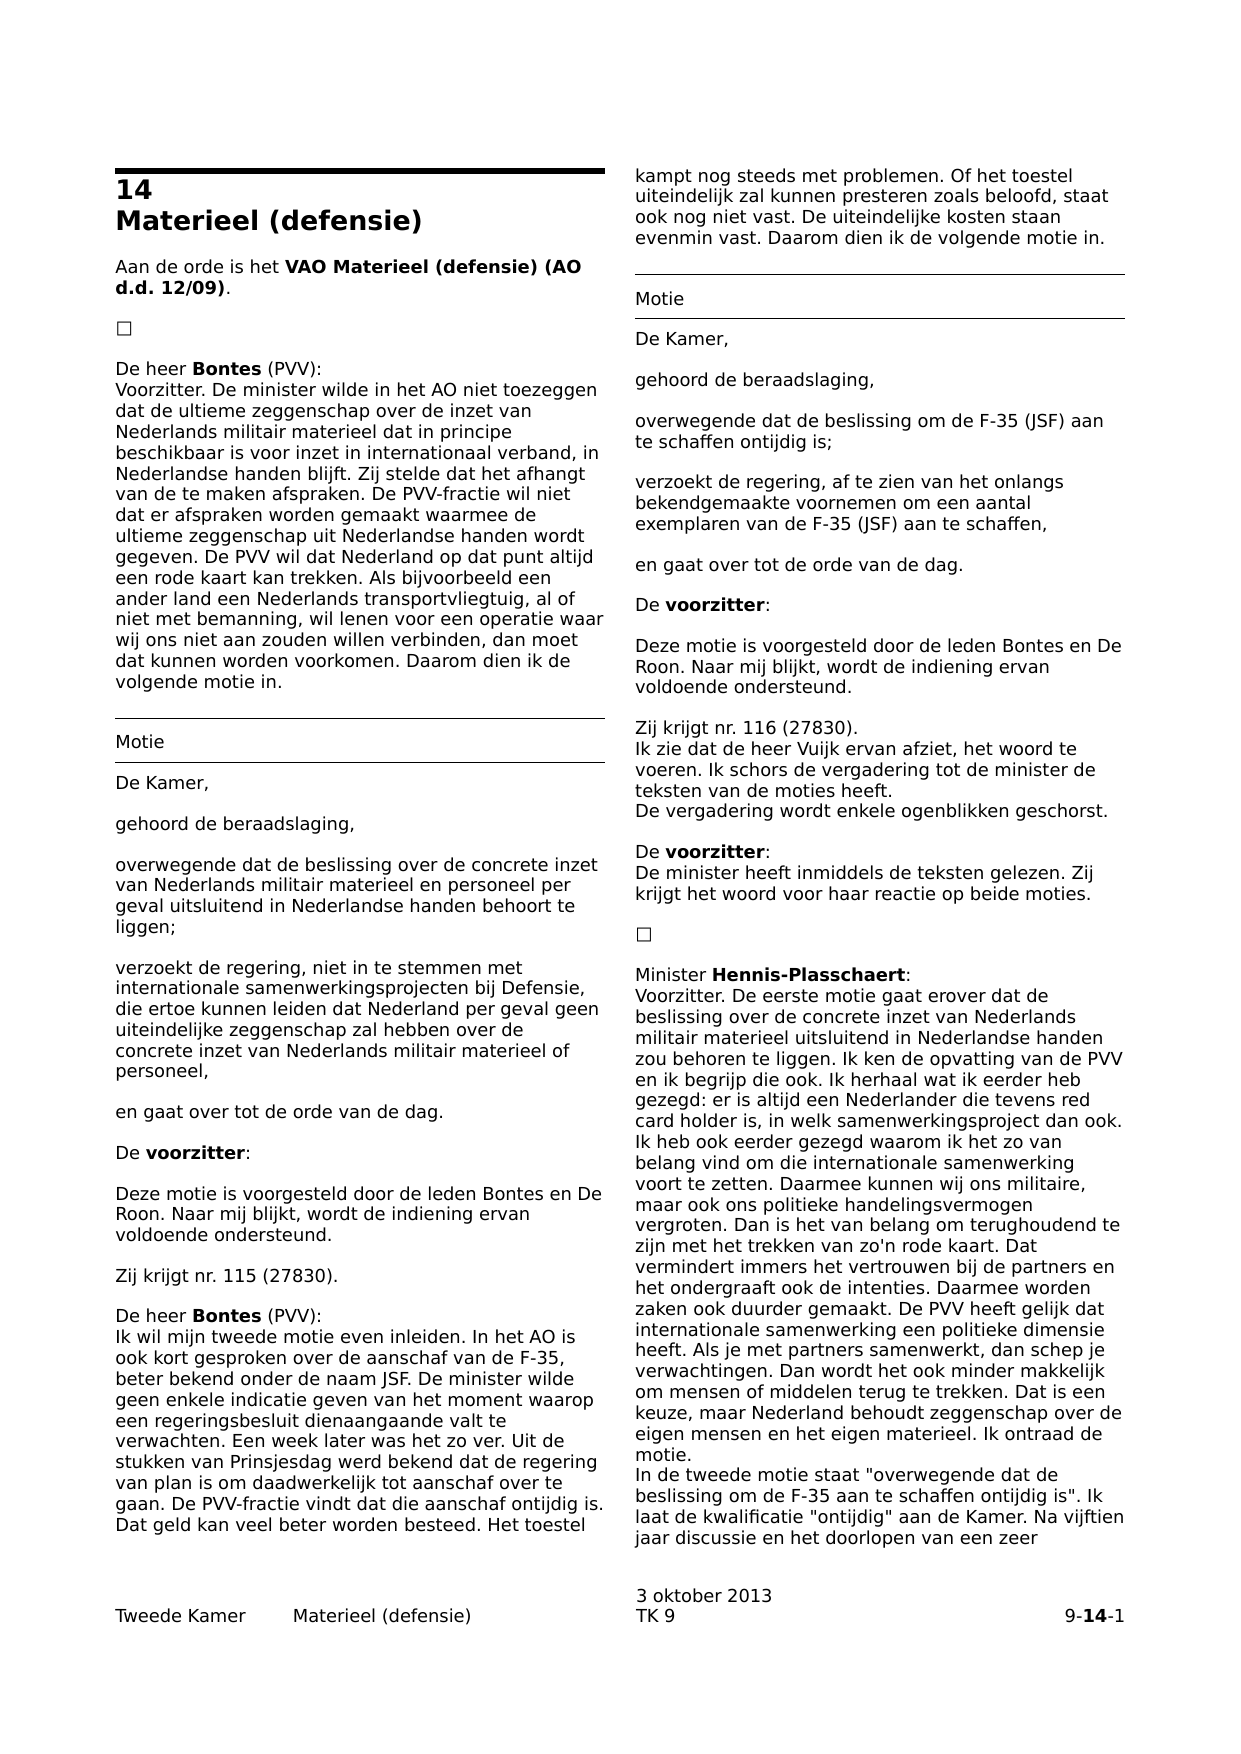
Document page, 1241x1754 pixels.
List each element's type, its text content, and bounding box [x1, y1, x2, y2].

text kampt nog steeds met problemen. Of het toestel uiteindelijk zal kunnen presteren zoals beloofd, staat ook nog niet vast. De uiteindelijke kosten staan evenmin vast. Daarom dien ik de volgende motie in. [635, 165, 1125, 249]
text De heer Bontes (PVV): [115, 359, 605, 380]
text De Kamer, [115, 773, 605, 794]
text ⬜ [635, 924, 1125, 945]
text en gaat over tot de orde van de dag. [115, 1102, 605, 1123]
text Voorzitter. De eerste motie gaat erover dat de beslissing over de concrete inzet van Nederlands militair materieel uitsluitend in Nederlandse handen zou behoren te liggen. Ik ken de opvatting van de PVV en ik begrijp die ook. Ik herhaal wat ik eerder heb gezegd: er is altijd een Nederlander die tevens red card holder is, in welk samenwerkingsproject dan ook. Ik heb ook eerder gezegd waarom ik het zo van belang vind om die internationale samenwerking voort te zetten. Daarmee kunnen wij ons militaire, maar ook ons politieke handelingsvermogen vergroten. Dan is het van belang om terughoudend te zijn met het trekken van zo'n rode kaart. Dat vermindert immers het vertrouwen bij de partners en het ondergraaft ook de intenties. Daarmee worden zaken ook duurder gemaakt. De PVV heeft gelijk dat internationale samenwerking een politieke dimensie heeft. Als je met partners samenwerkt, dan schep je verwachtingen. Dan wordt het ook minder makkelijk om mensen of middelen terug te trekken. Dat is een keuze, maar Nederland behoudt zeggenschap over de eigen mensen en het eigen materieel. Ik ontraad de motie. [635, 986, 1125, 1465]
text Ik wil mijn tweede motie even inleiden. In het AO is ook kort gesproken over de aanschaf van de F-35, beter bekend onder de naam JSF. De minister wilde geen enkele indicatie geven van het moment waarop een regeringsbesluit dienaangaande valt te verwachten. Een week later was het zo ver. Uit de stukken van Prinsjesdag werd bekend dat de regering van plan is om daadwerkelijk tot aanschaf over te gaan. De PVV-fractie vindt dat die aanschaf ontijdig is. Dat geld kan veel beter worden besteed. Het toestel [115, 1327, 605, 1535]
text overwegende dat de beslissing om de F-35 (JSF) aan te schaffen ontijdig is; [635, 411, 1125, 452]
text In de tweede motie staat "overwegende dat de beslissing om de F-35 aan te schaffen ontijdig is". Ik laat de kwalificatie "ontijdig" aan de Kamer. Na vijftien jaar discussie en het doorlopen van een zeer [635, 1465, 1125, 1548]
text ⬜ [115, 318, 605, 339]
text De voorzitter: [635, 842, 1125, 863]
text Deze motie is voorgesteld door de leden Bontes en De Roon. Naar mij blijkt, wordt de indiening ervan voldoende ondersteund. [115, 1183, 605, 1246]
text Zij krijgt nr. 116 (27830). [635, 718, 1125, 739]
text Deze motie is voorgesteld door de leden Bontes en De Roon. Naar mij blijkt, wordt de indiening ervan voldoende ondersteund. [635, 636, 1125, 698]
text verzoekt de regering, af te zien van het onlangs bekendgemaakte voornemen om een aantal exemplaren van de F-35 (JSF) aan te schaffen, [635, 472, 1125, 534]
title 14 Materieel (defensie) [115, 174, 605, 237]
text gehoord de beraadslaging, [115, 814, 605, 834]
text overwegende dat de beslissing over de concrete inzet van Nederlands militair materieel en personeel per geval uitsluitend in Nederlandse handen behoort te liggen; [115, 854, 605, 937]
text Motie [115, 732, 605, 753]
text De minister heeft inmiddels de teksten gelezen. Zij krijgt het woord voor haar reactie op beide moties. [635, 863, 1125, 904]
text De voorzitter: [115, 1143, 605, 1163]
text verzoekt de regering, niet in te stemmen met internationale samenwerkingsprojecten bij Defensie, die ertoe kunnen leiden dat Nederland per geval geen uiteindelijke zeggenschap zal hebben over de concrete inzet van Nederlands militair materieel of personeel, [115, 957, 605, 1082]
text Zij krijgt nr. 115 (27830). [115, 1266, 605, 1286]
text en gaat over tot de orde van de dag. [635, 554, 1125, 575]
text Motie [635, 288, 1125, 309]
text De voorzitter: [635, 595, 1125, 616]
text Aan de orde is het VAO Materieel (defensie) (AO d.d. 12/09). [115, 257, 605, 298]
text Ik zie dat de heer Vuijk ervan afziet, het woord te voeren. Ik schors de vergadering tot de minister de teksten van de moties heeft. [635, 739, 1125, 801]
text De heer Bontes (PVV): [115, 1306, 605, 1327]
text Minister Hennis-Plasschaert: [635, 965, 1125, 986]
text De vergadering wordt enkele ogenblikken geschorst. [635, 801, 1125, 822]
text gehoord de beraadslaging, [635, 370, 1125, 391]
text De Kamer, [635, 329, 1125, 350]
text Voorzitter. De minister wilde in het AO niet toezeggen dat de ultieme zeggenschap over de inzet van Nederlands militair materieel dat in principe beschikbaar is voor inzet in internationaal verband, in Nederlandse handen blijft. Zij stelde dat het afhangt van de te maken afspraken. De PVV-fractie wil niet dat er afspraken worden gemaakt waarmee de ultieme zeggenschap uit Nederlandse handen wordt gegeven. De PVV wil dat Nederland op dat punt altijd een rode kaart kan trekken. Als bijvoorbeeld een ander land een Nederlands transportvliegtuig, al of niet met bemanning, wil lenen voor een operatie waar wij ons niet aan zouden willen verbinden, dan moet dat kunnen worden voorkomen. Daarom dien ik de volgende motie in. [115, 380, 605, 692]
